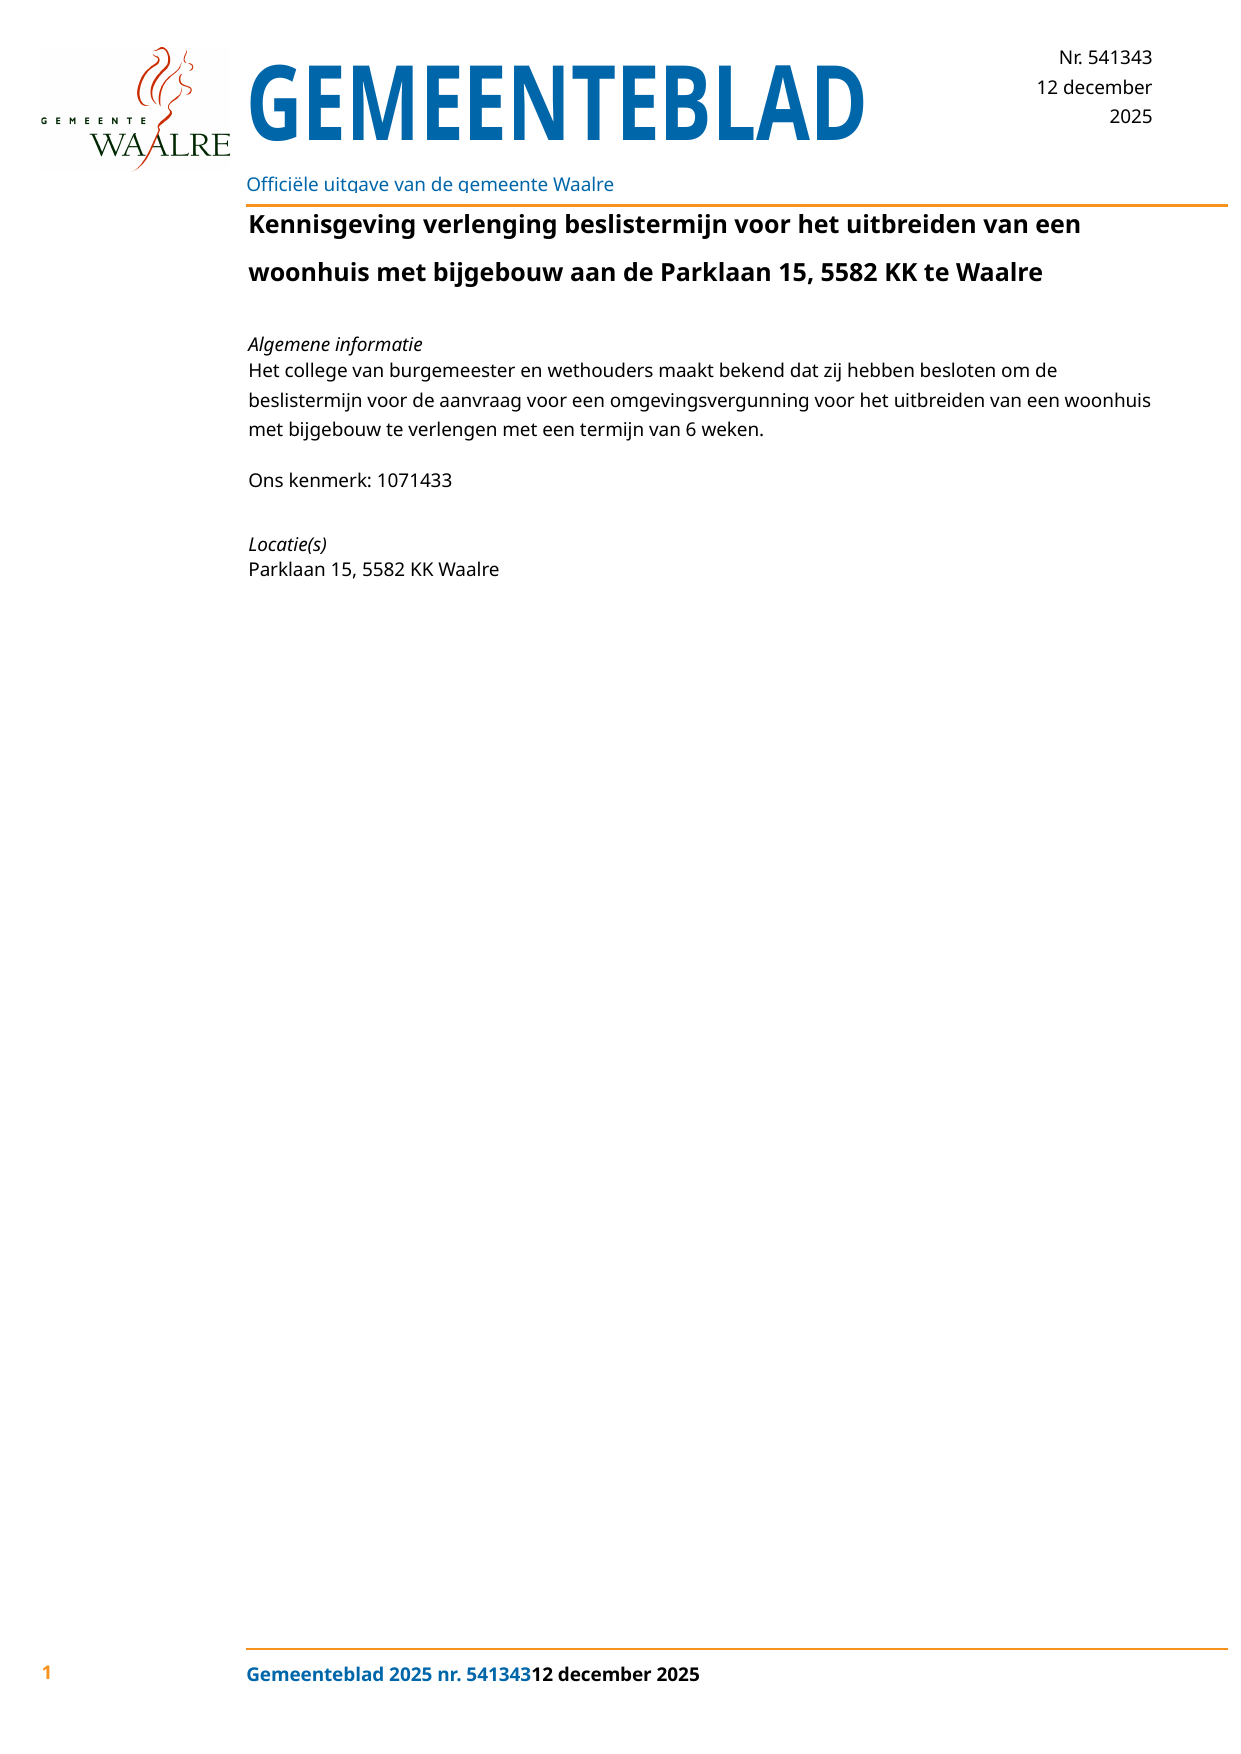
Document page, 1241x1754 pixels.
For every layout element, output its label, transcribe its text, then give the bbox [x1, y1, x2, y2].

text Ons kenmerk: 1071433 [248, 467, 1152, 492]
text Algemene informatie [248, 331, 1152, 357]
text Kennisgeving verlenging beslistermijn voor het uitbreiden van een woonhuis met bijgebouw aan de Parklaan 15, 5582 KK te Waalre [248, 207, 1152, 288]
picture [41, 47, 231, 172]
text Parklaan 15, 5582 KK Waalre [248, 556, 1152, 582]
text Locatie(s) [248, 531, 1152, 556]
text Het college van burgemeester en wethouders maakt bekend dat zij hebben besloten om de beslistermijn voor de aanvraag voor een omgevingsvergunning voor het uitbreiden van een woonhuis met bijgebouw te verlengen met een termijn van 6 weken. [248, 357, 1152, 442]
